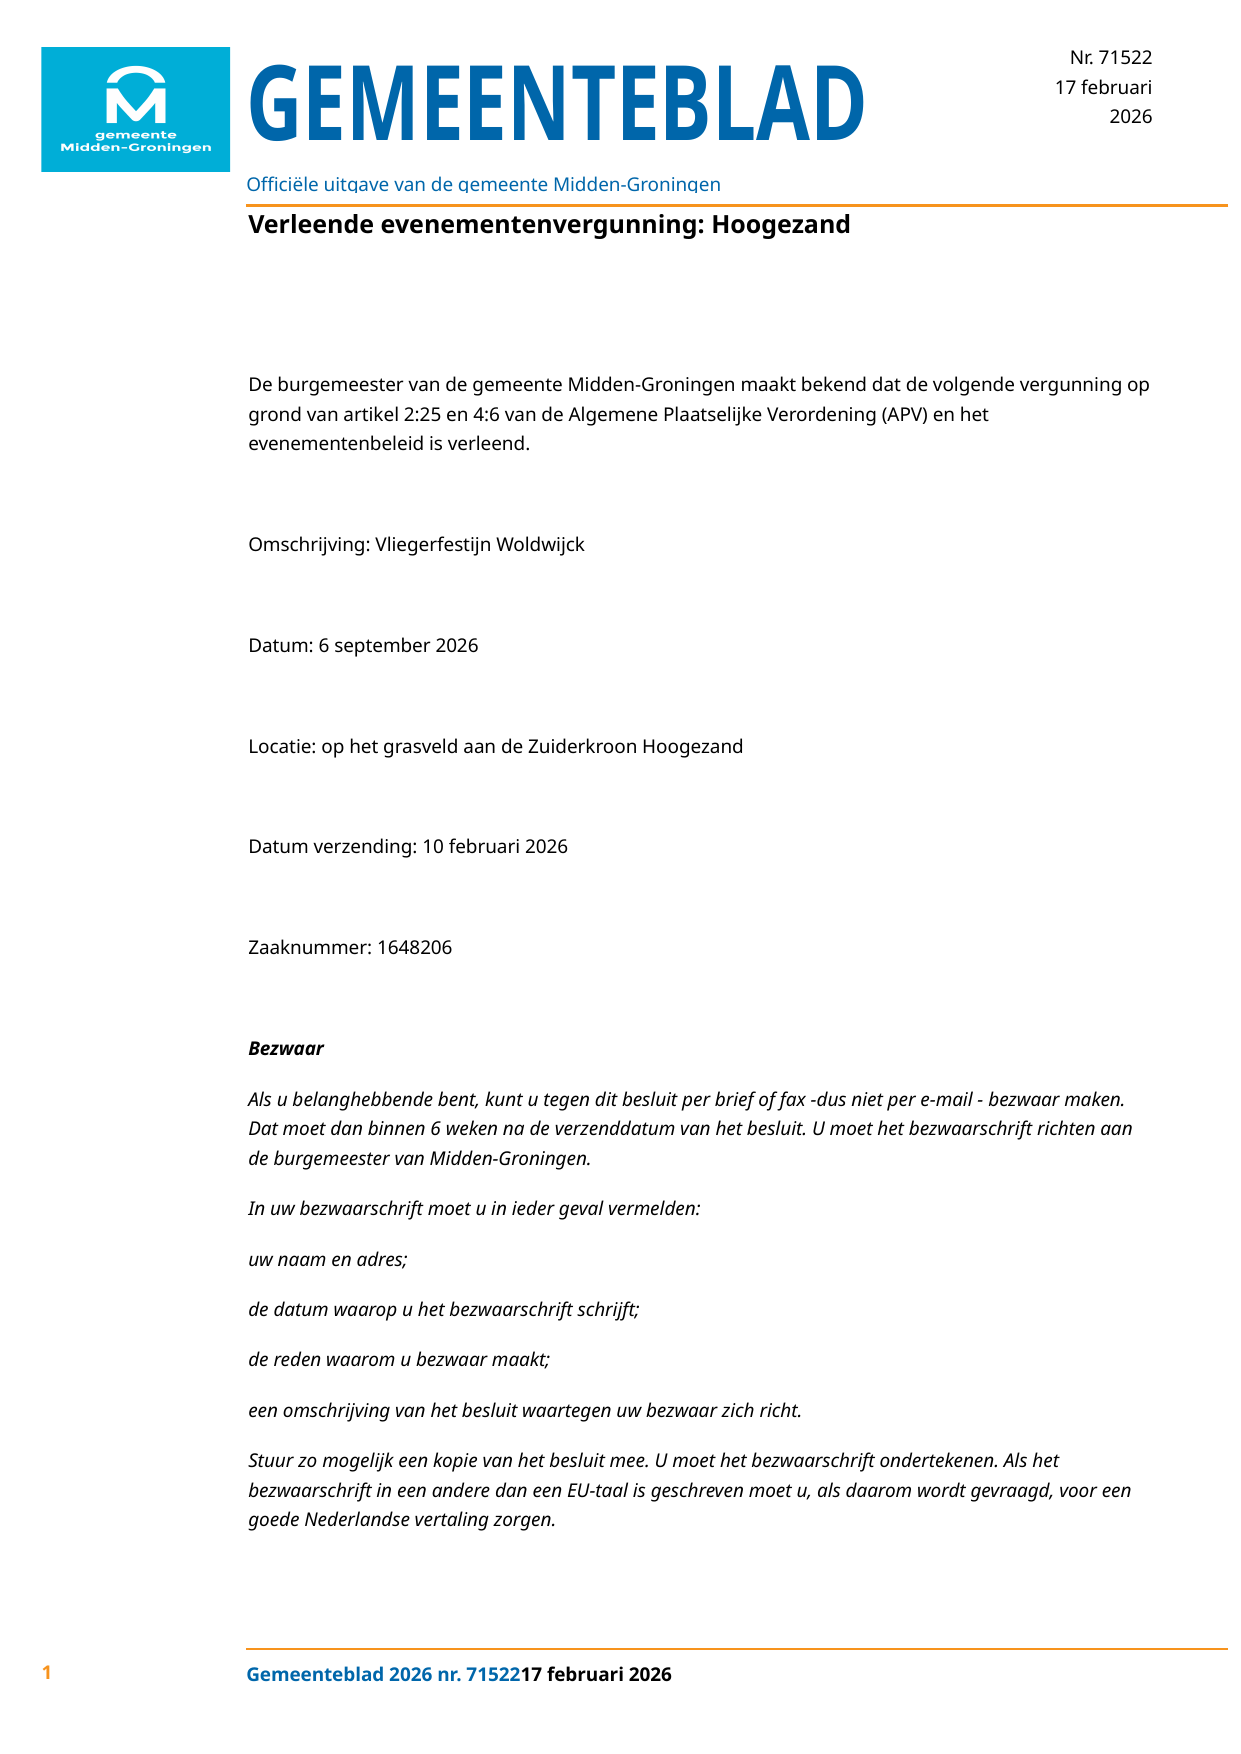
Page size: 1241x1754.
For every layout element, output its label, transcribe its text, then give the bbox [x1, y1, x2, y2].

text uw naam en adres; [248, 1246, 1152, 1271]
text In uw bezwaarschrift moet u in ieder geval vermelden: [248, 1195, 1152, 1221]
text Locatie: op het grasveld aan de Zuiderkroon Hoogezand [248, 733, 1152, 758]
text Stuur zo mogelijk een kopie van het besluit mee. U moet het bezwaarschrift ondertekenen. Als het bezwaarschrift in een andere dan een EU-taal is geschreven moet u, als daarom wordt gevraagd, voor een goede Nederlandse vertaling zorgen. [248, 1447, 1152, 1532]
text Datum verzending: 10 februari 2026 [248, 834, 1152, 859]
text Bezwaar [248, 1035, 1152, 1061]
picture [107, 89, 165, 122]
picture [184, 146, 190, 153]
text Als u belanghebbende bent, kunt u tegen dit besluit per brief of fax -dus niet per e-mail - bezwaar maken. Dat moet dan binnen 6 weken na de verzenddatum van het besluit. U moet het bezwaarschrift richten aan de burgemeester van Midden-Groningen. [248, 1086, 1152, 1171]
text Zaaknummer: 1648206 [248, 934, 1152, 960]
text Omschrijving: Vliegerfestijn Woldwijck [248, 531, 1152, 557]
text een omschrijving van het besluit waartegen uw bezwaar zich richt. [248, 1397, 1152, 1423]
picture [108, 66, 164, 82]
text De burgemeester van de gemeente Midden-Groningen maakt bekend dat de volgende vergunning op grond van artikel 2:25 en 4:6 van de Algemene Plaatselijke Verordening (APV) en het evenementenbeleid is verleend. [248, 371, 1152, 456]
text de datum waarop u het bezwaarschrift schrijft; [248, 1296, 1152, 1322]
text de reden waarom u bezwaar maakt; [248, 1347, 1152, 1372]
text Datum: 6 september 2026 [248, 632, 1152, 658]
text Verleende evenementenvergunning: Hoogezand [248, 207, 1152, 241]
